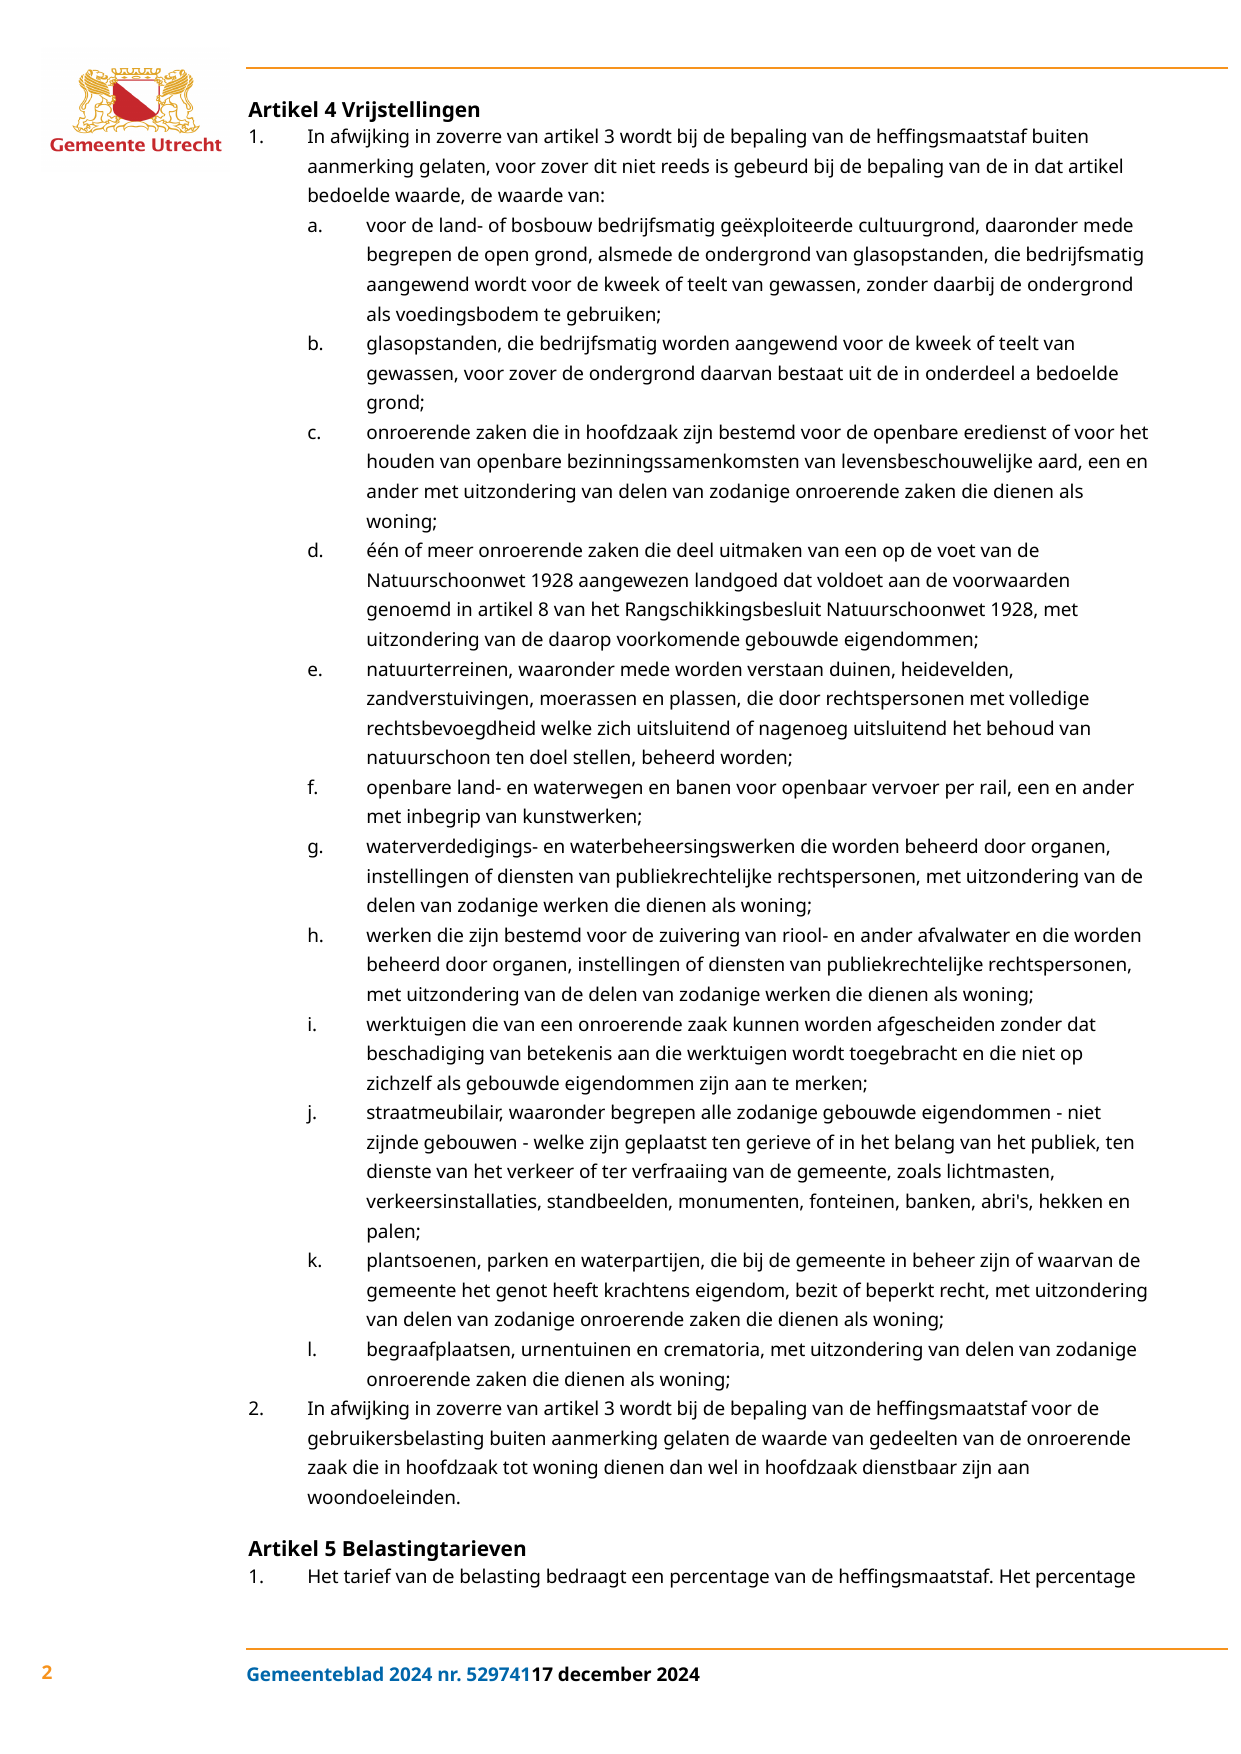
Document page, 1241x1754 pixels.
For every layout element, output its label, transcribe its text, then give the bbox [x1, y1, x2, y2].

list begraafplaatsen, urnentuinen en crematoria, met uitzondering van delen van zodanige onroerende zaken die dienen als woning; [307, 1336, 1152, 1391]
text Artikel 4 Vrijstellingen [248, 95, 1152, 123]
list onroerende zaken die in hoofdzaak zijn bestemd voor de openbare eredienst of voor het houden van openbare bezinningssamenkomsten van levensbeschouwelijke aard, een en ander met uitzondering van delen van zodanige onroerende zaken die dienen als woning; [307, 419, 1152, 533]
list openbare land- en waterwegen en banen voor openbaar vervoer per rail, een en ander met inbegrip van kunstwerken; [307, 774, 1152, 829]
list plantsoenen, parken en waterpartijen, die bij de gemeente in beheer zijn of waarvan de gemeente het genot heeft krachtens eigendom, bezit of beperkt recht, met uitzondering van delen van zodanige onroerende zaken die dienen als woning; [307, 1247, 1152, 1332]
list voor de land- of bosbouw bedrijfsmatig geëxploiteerde cultuurgrond, daaronder mede begrepen de open grond, alsmede de ondergrond van glasopstanden, die bedrijfsmatig aangewend wordt voor de kweek of teelt van gewassen, zonder daarbij de ondergrond als voedingsbodem te gebruiken; [307, 212, 1152, 326]
list werken die zijn bestemd voor de zuivering van riool- en ander afvalwater en die worden beheerd door organen, instellingen of diensten van publiekrechtelijke rechtspersonen, met uitzondering van de delen van zodanige werken die dienen als woning; [307, 922, 1152, 1007]
list In afwijking in zoverre van artikel 3 wordt bij de bepaling van de heffingsmaatstaf buiten aanmerking gelaten, voor zover dit niet reeds is gebeurd bij de bepaling van de in dat artikel bedoelde waarde, de waarde van: [248, 123, 1152, 208]
list waterverdedigings- en waterbeheersingswerken die worden beheerd door organen, instellingen of diensten van publiekrechtelijke rechtspersonen, met uitzondering van de delen van zodanige werken die dienen als woning; [307, 833, 1152, 918]
text Artikel 5 Belastingtarieven [248, 1534, 1152, 1563]
list straatmeubilair, waaronder begrepen alle zodanige gebouwde eigendommen - niet zijnde gebouwen - welke zijn geplaatst ten gerieve of in het belang van het publiek, ten dienste van het verkeer of ter verfraaiing van de gemeente, zoals lichtmasten, verkeersinstallaties, standbeelden, monumenten, fonteinen, banken, abri's, hekken en palen; [307, 1099, 1152, 1243]
picture [41, 47, 231, 172]
list In afwijking in zoverre van artikel 3 wordt bij de bepaling van de heffingsmaatstaf voor de gebruikersbelasting buiten aanmerking gelaten de waarde van gedeelten van de onroerende zaak die in hoofdzaak tot woning dienen dan wel in hoofdzaak dienstbaar zijn aan woondoeleinden. [248, 1395, 1152, 1510]
list Het tarief van de belasting bedraagt een percentage van de heffingsmaatstaf. Het percentage [248, 1563, 1152, 1589]
list natuurterreinen, waaronder mede worden verstaan duinen, heidevelden, zandverstuivingen, moerassen en plassen, die door rechtspersonen met volledige rechtsbevoegdheid welke zich uitsluitend of nagenoeg uitsluitend het behoud van natuurschoon ten doel stellen, beheerd worden; [307, 656, 1152, 770]
list werktuigen die van een onroerende zaak kunnen worden afgescheiden zonder dat beschadiging van betekenis aan die werktuigen wordt toegebracht en die niet op zichzelf als gebouwde eigendommen zijn aan te merken; [307, 1011, 1152, 1096]
list één of meer onroerende zaken die deel uitmaken van een op de voet van de Natuurschoonwet 1928 aangewezen landgoed dat voldoet aan de voorwaarden genoemd in artikel 8 van het Rangschikkingsbesluit Natuurschoonwet 1928, met uitzondering van de daarop voorkomende gebouwde eigendommen; [307, 537, 1152, 652]
list glasopstanden, die bedrijfsmatig worden aangewend voor de kweek of teelt van gewassen, voor zover de ondergrond daarvan bestaat uit de in onderdeel a bedoelde grond; [307, 330, 1152, 415]
